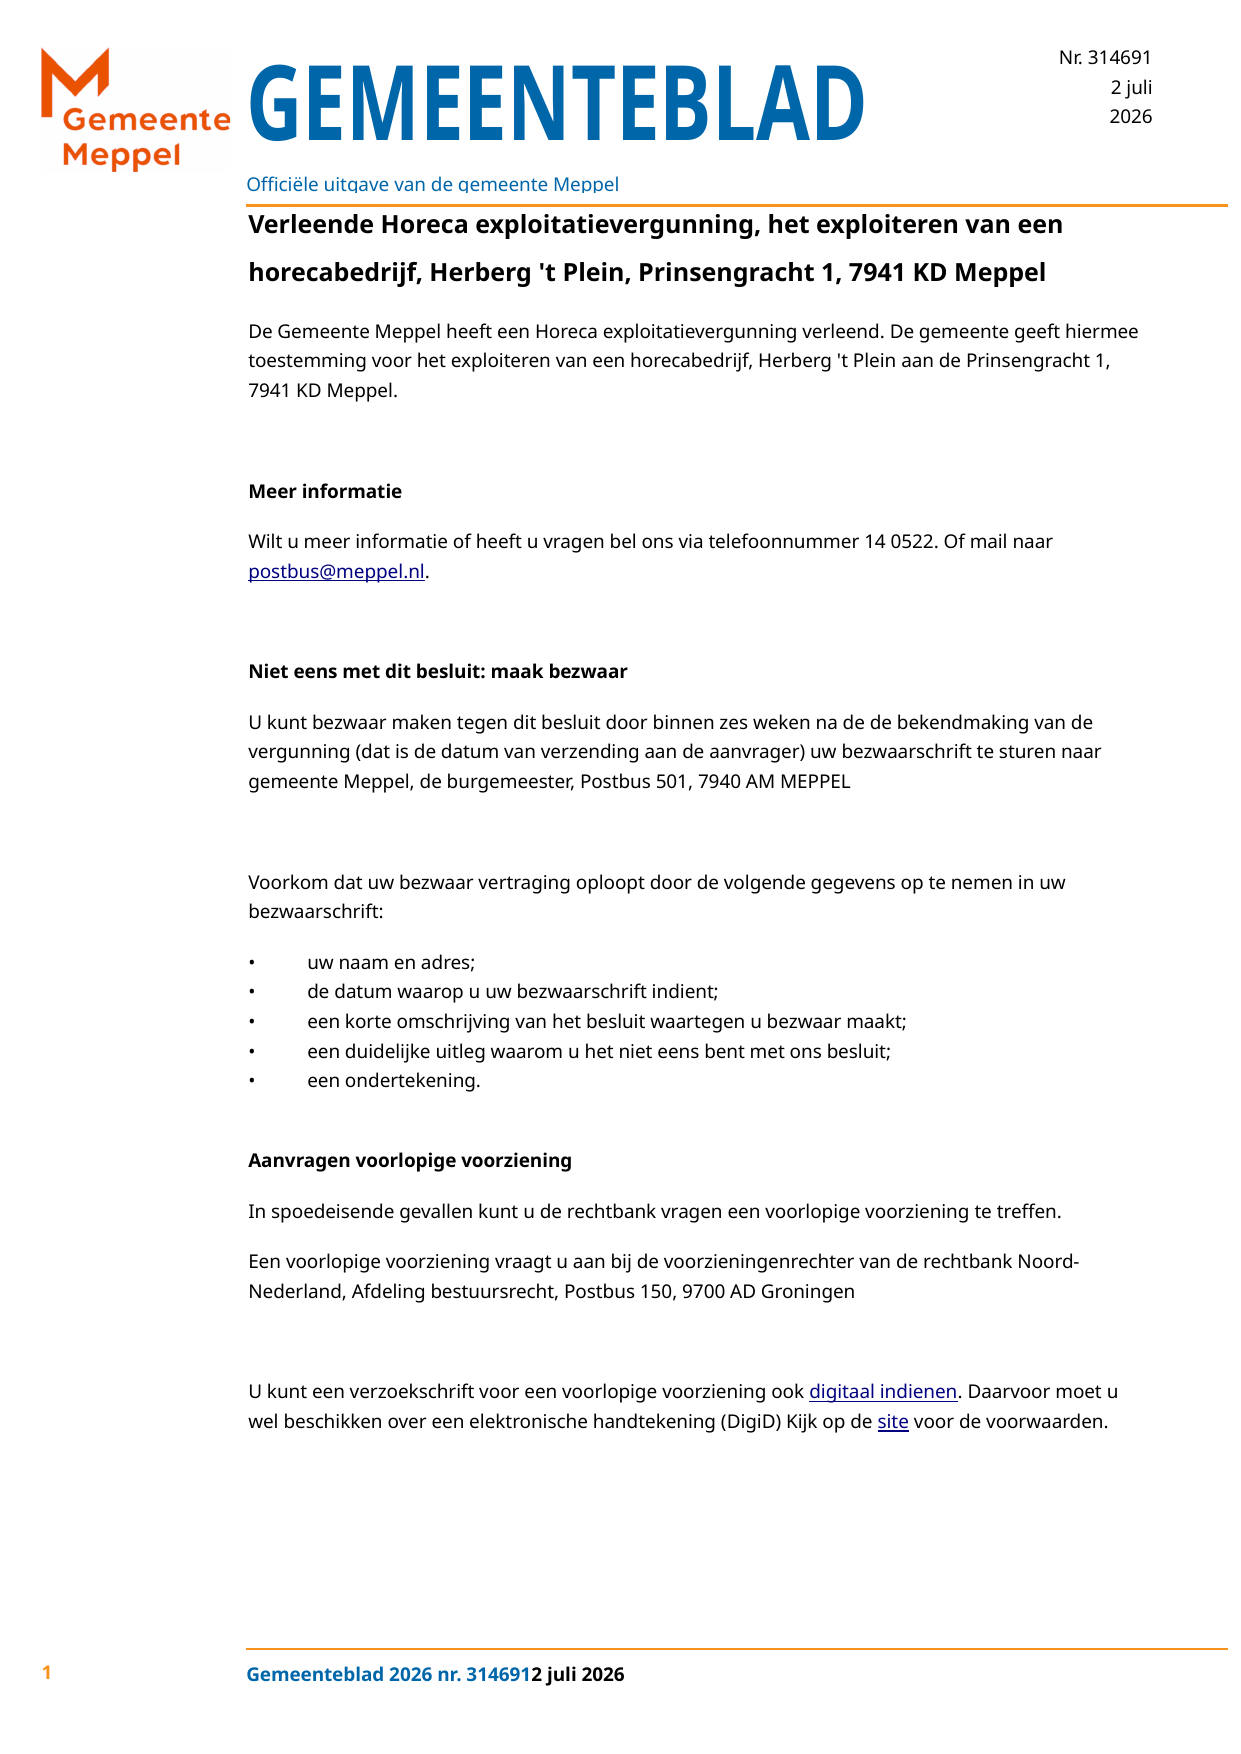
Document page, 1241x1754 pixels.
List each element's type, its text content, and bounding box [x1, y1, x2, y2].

text Aanvragen voorlopige voorziening [248, 1147, 1152, 1173]
text Verleende Horeca exploitatievergunning, het exploiteren van een horecabedrijf, Herberg 't Plein, Prinsengracht 1, 7941 KD Meppel [248, 207, 1152, 288]
list een ondertekening. [248, 1067, 1152, 1093]
list een duidelijke uitleg waarom u het niet eens bent met ons besluit; [248, 1038, 1152, 1064]
text Een voorlopige voorziening vraagt u aan bij de voorzieningenrechter van de rechtbank Noord-Nederland, Afdeling bestuursrecht, Postbus 150, 9700 AD Groningen [248, 1248, 1152, 1304]
picture [41, 47, 231, 172]
text Wilt u meer informatie of heeft u vragen bel ons via telefoonnummer 14 0522. Of mail naar postbus@meppel.nl. [248, 528, 1152, 584]
list een korte omschrijving van het besluit waartegen u bezwaar maakt; [248, 1008, 1152, 1034]
text De Gemeente Meppel heeft een Horeca exploitatievergunning verleend. De gemeente geeft hiermee toestemming voor het exploiteren van een horecabedrijf, Herberg 't Plein aan de Prinsengracht 1, 7941 KD Meppel. [248, 318, 1152, 403]
text Niet eens met dit besluit: maak bezwaar [248, 659, 1152, 684]
text U kunt een verzoekschrift voor een voorlopige voorziening ook digitaal indienen. Daarvoor moet u wel beschikken over een elektronische handtekening (DigiD) Kijk op de site voor de voorwaarden. [248, 1379, 1152, 1434]
list de datum waarop u uw bezwaarschrift indient; [248, 979, 1152, 1004]
text Meer informatie [248, 478, 1152, 504]
text U kunt bezwaar maken tegen dit besluit door binnen zes weken na de de bekendmaking van de vergunning (dat is de datum van verzending aan de aanvrager) uw bezwaarschrift te sturen naar gemeente Meppel, de burgemeester, Postbus 501, 7940 AM MEPPEL [248, 709, 1152, 794]
list uw naam en adres; [248, 949, 1152, 975]
text In spoedeisende gevallen kunt u de rechtbank vragen een voorlopige voorziening te treffen. [248, 1198, 1152, 1224]
text Voorkom dat uw bezwaar vertraging oploopt door de volgende gegevens op te nemen in uw bezwaarschrift: [248, 869, 1152, 924]
